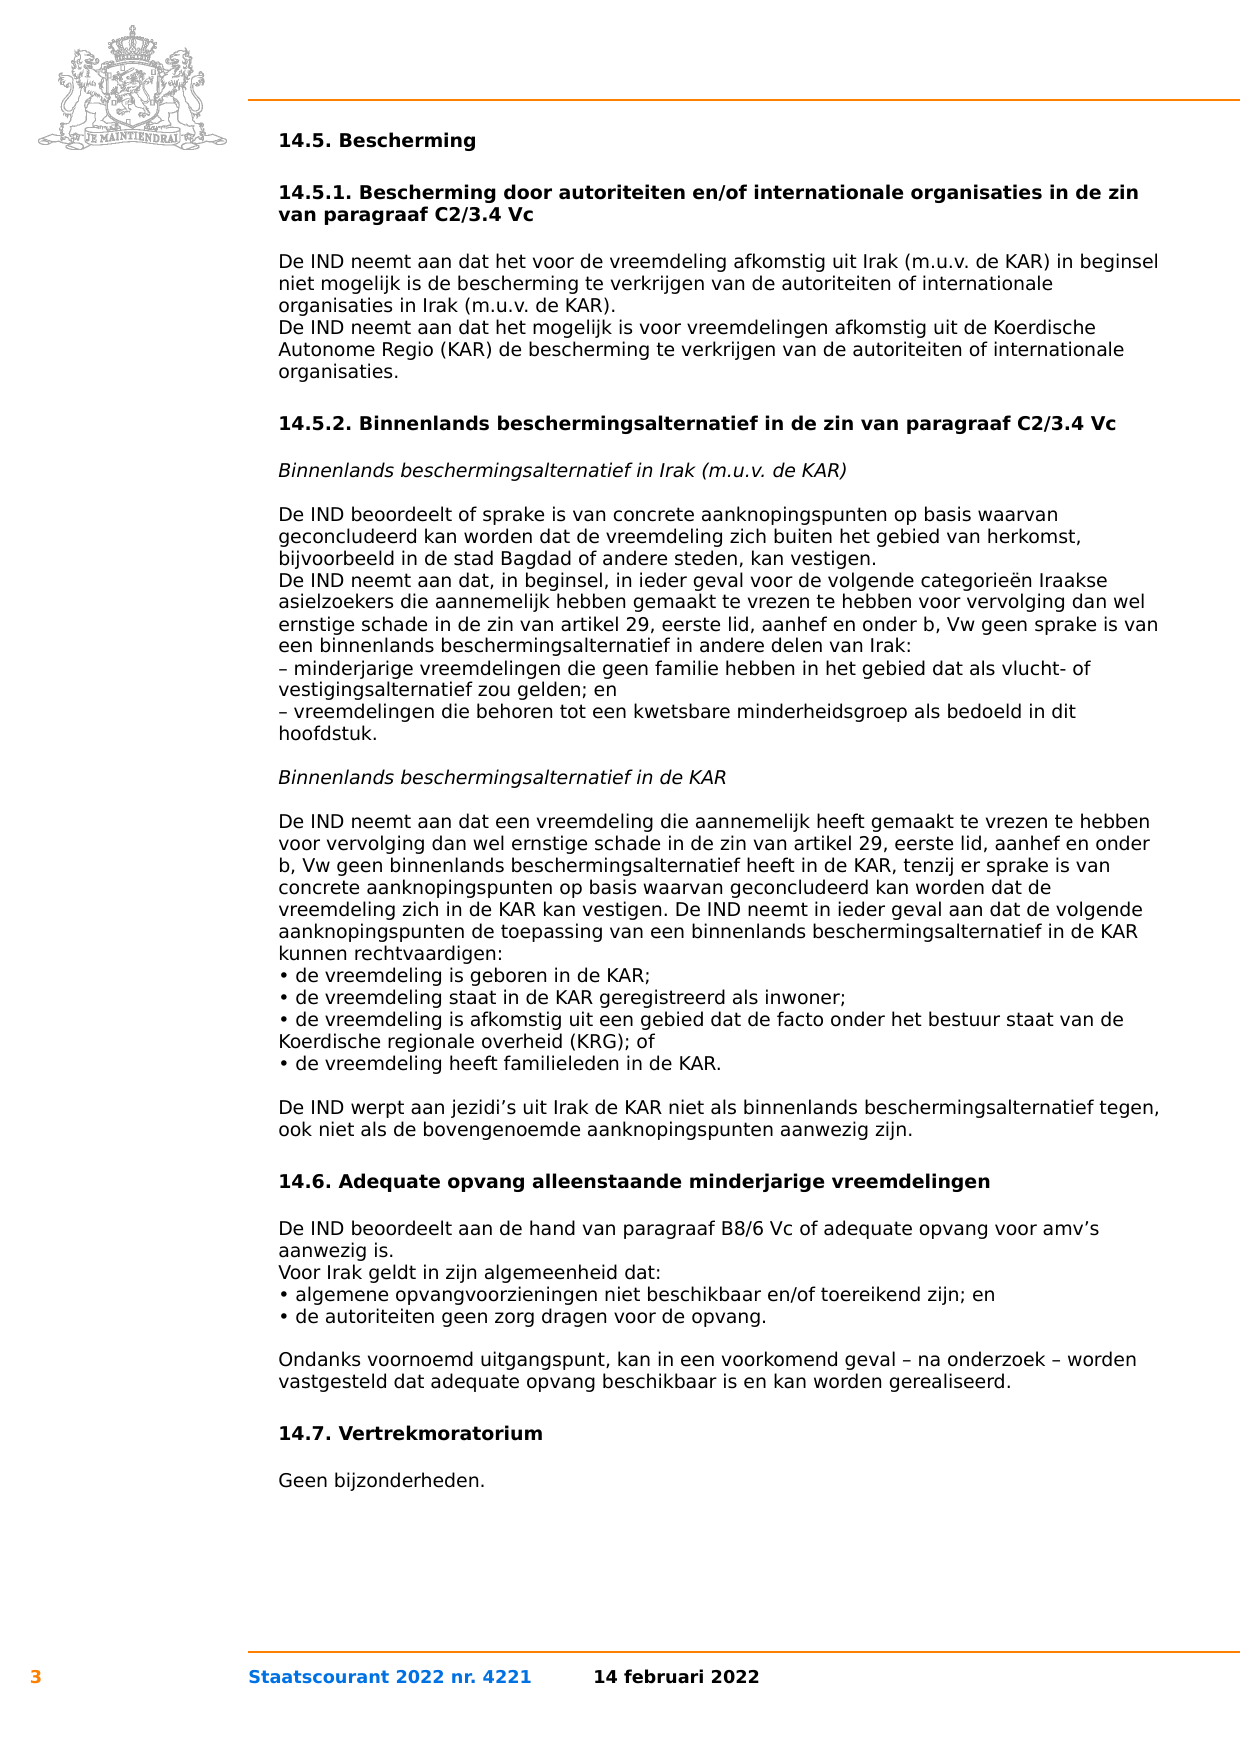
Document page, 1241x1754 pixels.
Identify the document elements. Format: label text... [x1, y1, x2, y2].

subtitle 14.7. Vertrekmoratorium [278, 1423, 1163, 1445]
text De IND neemt aan dat een vreemdeling die aannemelijk heeft gemaakt te vrezen te hebben voor vervolging dan wel ernstige schade in de zin van artikel 29, eerste lid, aanhef en onder b, Vw geen binnenlands beschermingsalternatief heeft in de KAR, tenzij er sprake is van concrete aanknopingspunten op basis waarvan geconcludeerd kan worden dat de vreemdeling zich in de KAR kan vestigen. De IND neemt in ieder geval aan dat de volgende aanknopingspunten de toepassing van een binnenlands beschermingsalternatief in de KAR kunnen rechtvaardigen: [278, 811, 1163, 965]
text Voor Irak geldt in zijn algemeenheid dat: [278, 1262, 1163, 1283]
text De IND neemt aan dat, in beginsel, in ieder geval voor de volgende categorieën Iraakse asielzoekers die aannemelijk hebben gemaakt te vrezen te hebben voor vervolging dan wel ernstige schade in de zin van artikel 29, eerste lid, aanhef en onder b, Vw geen sprake is van een binnenlands beschermingsalternatief in andere delen van Irak: [278, 569, 1163, 657]
text – minderjarige vreemdelingen die geen familie hebben in het gebied dat als vlucht- of vestigingsalternatief zou gelden; en [278, 657, 1163, 701]
text – vreemdelingen die behoren tot een kwetsbare minderheidsgroep als bedoeld in dit hoofdstuk. [278, 701, 1163, 745]
text De IND beoordeelt of sprake is van concrete aanknopingspunten op basis waarvan geconcludeerd kan worden dat de vreemdeling zich buiten het gebied van herkomst, bijvoorbeeld in de stad Bagdad of andere steden, kan vestigen. [278, 503, 1163, 569]
subtitle 14.5.1. Bescherming door autoriteiten en/of internationale organisaties in de zin van paragraaf C2/3.4 Vc [278, 182, 1163, 226]
text De IND werpt aan jezidi’s uit Irak de KAR niet als binnenlands beschermingsalternatief tegen, ook niet als de bovengenoemde aanknopingspunten aanwezig zijn. [278, 1097, 1163, 1141]
text Geen bijzonderheden. [278, 1470, 1163, 1492]
text • de vreemdeling is afkomstig uit een gebied dat de facto onder het bestuur staat van de Koerdische regionale overheid (KRG); of [278, 1009, 1163, 1053]
subtitle 14.6. Adequate opvang alleenstaande minderjarige vreemdelingen [278, 1171, 1163, 1193]
subtitle 14.5. Bescherming [278, 130, 1163, 152]
subtitle Binnenlands beschermingsalternatief in Irak (m.u.v. de KAR) [278, 460, 1163, 482]
text • de vreemdeling heeft familieleden in de KAR. [278, 1053, 1163, 1075]
text • de vreemdeling is geboren in de KAR; [278, 965, 1163, 987]
text • algemene opvangvoorzieningen niet beschikbaar en/of toereikend zijn; en [278, 1283, 1163, 1306]
subtitle 14.5.2. Binnenlands beschermingsalternatief in de zin van paragraaf C2/3.4 Vc [278, 413, 1163, 435]
text De IND neemt aan dat het mogelijk is voor vreemdelingen afkomstig uit de Koerdische Autonome Regio (KAR) de bescherming te verkrijgen van de autoriteiten of internationale organisaties. [278, 317, 1163, 383]
text De IND neemt aan dat het voor de vreemdeling afkomstig uit Irak (m.u.v. de KAR) in beginsel niet mogelijk is de bescherming te verkrijgen van de autoriteiten of internationale organisaties in Irak (m.u.v. de KAR). [278, 251, 1163, 317]
text Ondanks voornoemd uitgangspunt, kan in een voorkomend geval – na onderzoek – worden vastgesteld dat adequate opvang beschikbaar is en kan worden gerealiseerd. [278, 1349, 1163, 1393]
picture [38, 25, 227, 150]
text • de vreemdeling staat in de KAR geregistreerd als inwoner; [278, 987, 1163, 1009]
subtitle Binnenlands beschermingsalternatief in de KAR [278, 767, 1163, 789]
text • de autoriteiten geen zorg dragen voor de opvang. [278, 1306, 1163, 1327]
text De IND beoordeelt aan de hand van paragraaf B8/6 Vc of adequate opvang voor amv’s aanwezig is. [278, 1218, 1163, 1262]
